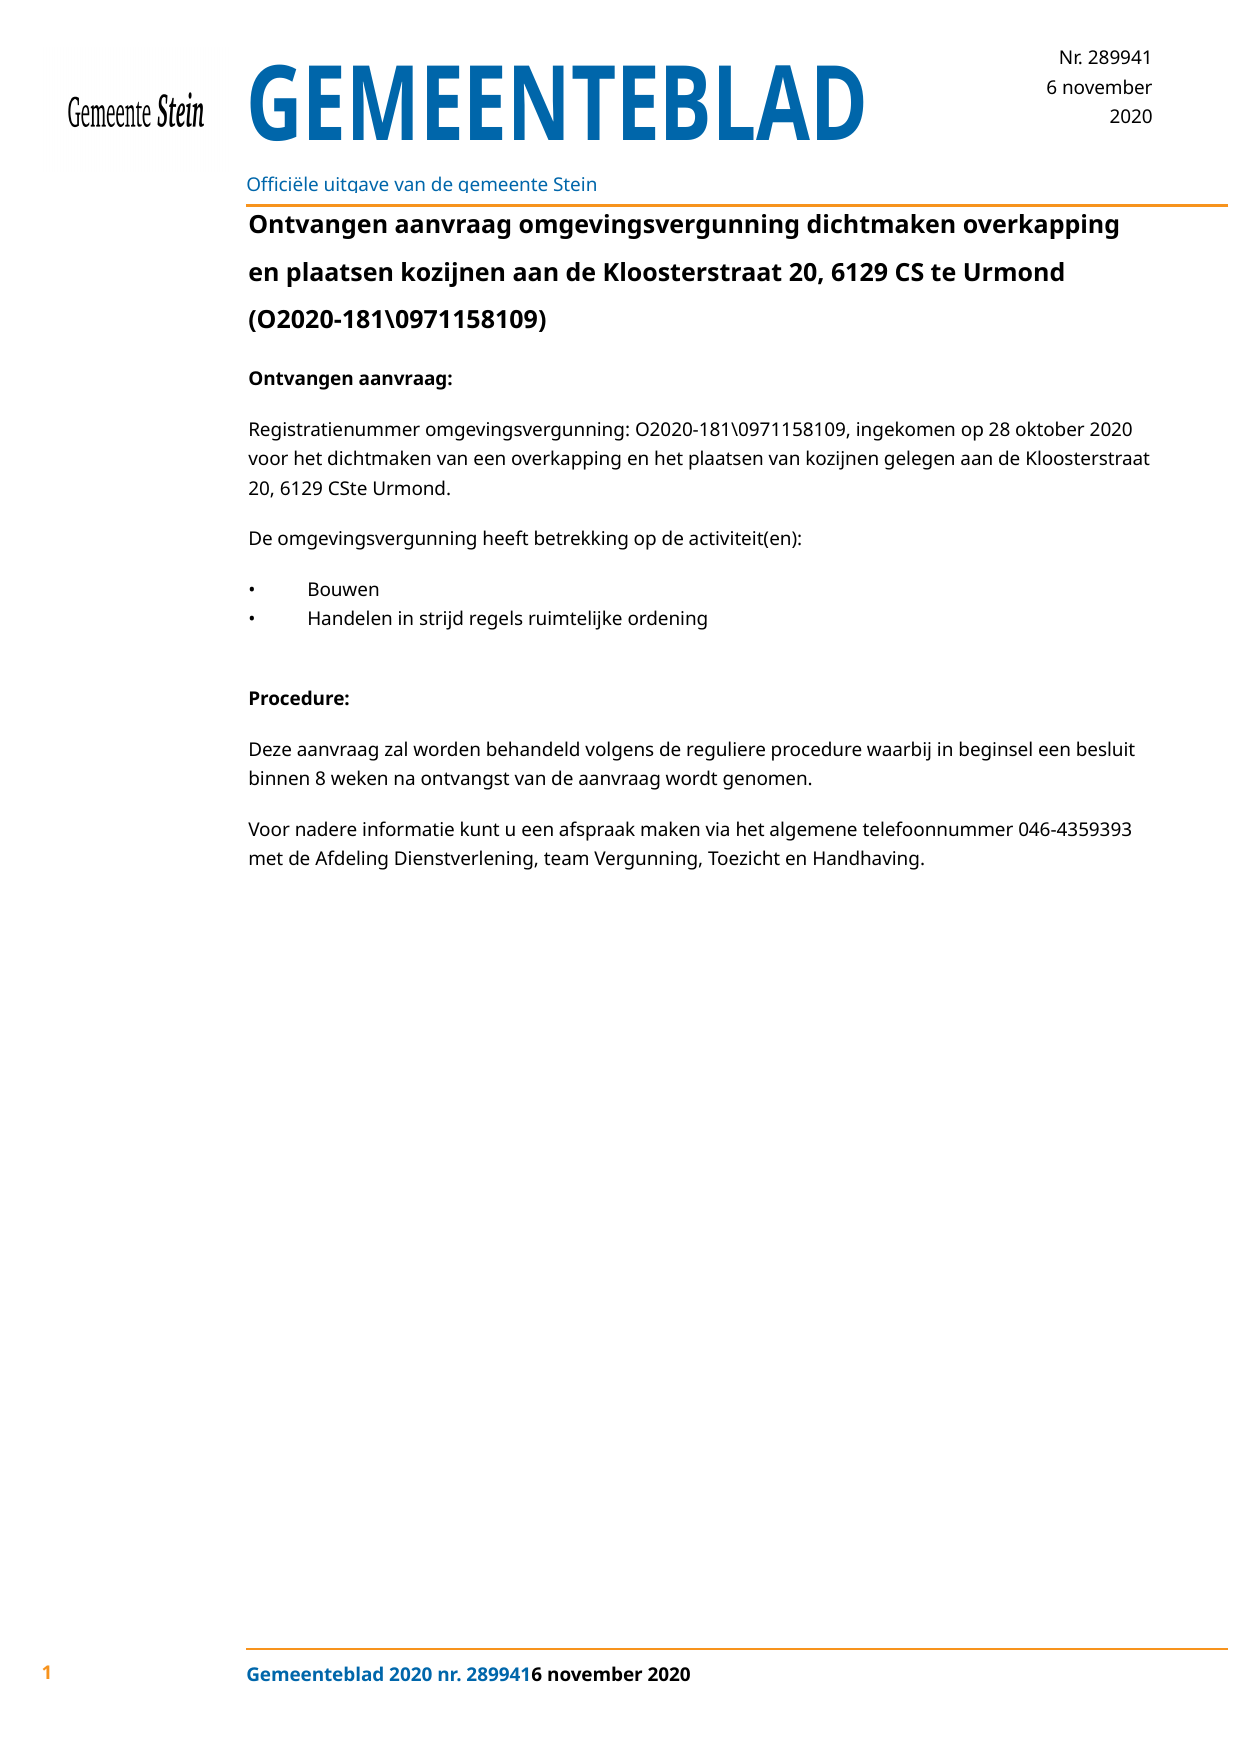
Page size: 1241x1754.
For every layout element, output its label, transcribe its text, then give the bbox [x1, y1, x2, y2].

text Procedure: [248, 686, 1152, 711]
text Deze aanvraag zal worden behandeld volgens de reguliere procedure waarbij in beginsel een besluit binnen 8 weken na ontvangst van de aanvraag wordt genomen. [248, 736, 1152, 791]
list Bouwen [248, 576, 1152, 602]
text De omgevingsvergunning heeft betrekking op de activiteit(en): [248, 526, 1152, 551]
text Voor nadere informatie kunt u een afspraak maken via het algemene telefoonnummer 046-4359393 met de Afdeling Dienstverlening, team Vergunning, Toezicht en Handhaving. [248, 816, 1152, 871]
picture [41, 47, 231, 172]
text Registratienummer omgevingsvergunning: O2020-181\0971158109, ingekomen op 28 oktober 2020 voor het dichtmaken van een overkapping en het plaatsen van kozijnen gelegen aan de Kloosterstraat 20, 6129 CSte Urmond. [248, 416, 1152, 501]
text Ontvangen aanvraag: [248, 366, 1152, 391]
text Ontvangen aanvraag omgevingsvergunning dichtmaken overkapping en plaatsen kozijnen aan de Kloosterstraat 20, 6129 CS te Urmond (O2020-181\0971158109) [248, 207, 1152, 336]
list Handelen in strijd regels ruimtelijke ordening [248, 606, 1152, 631]
